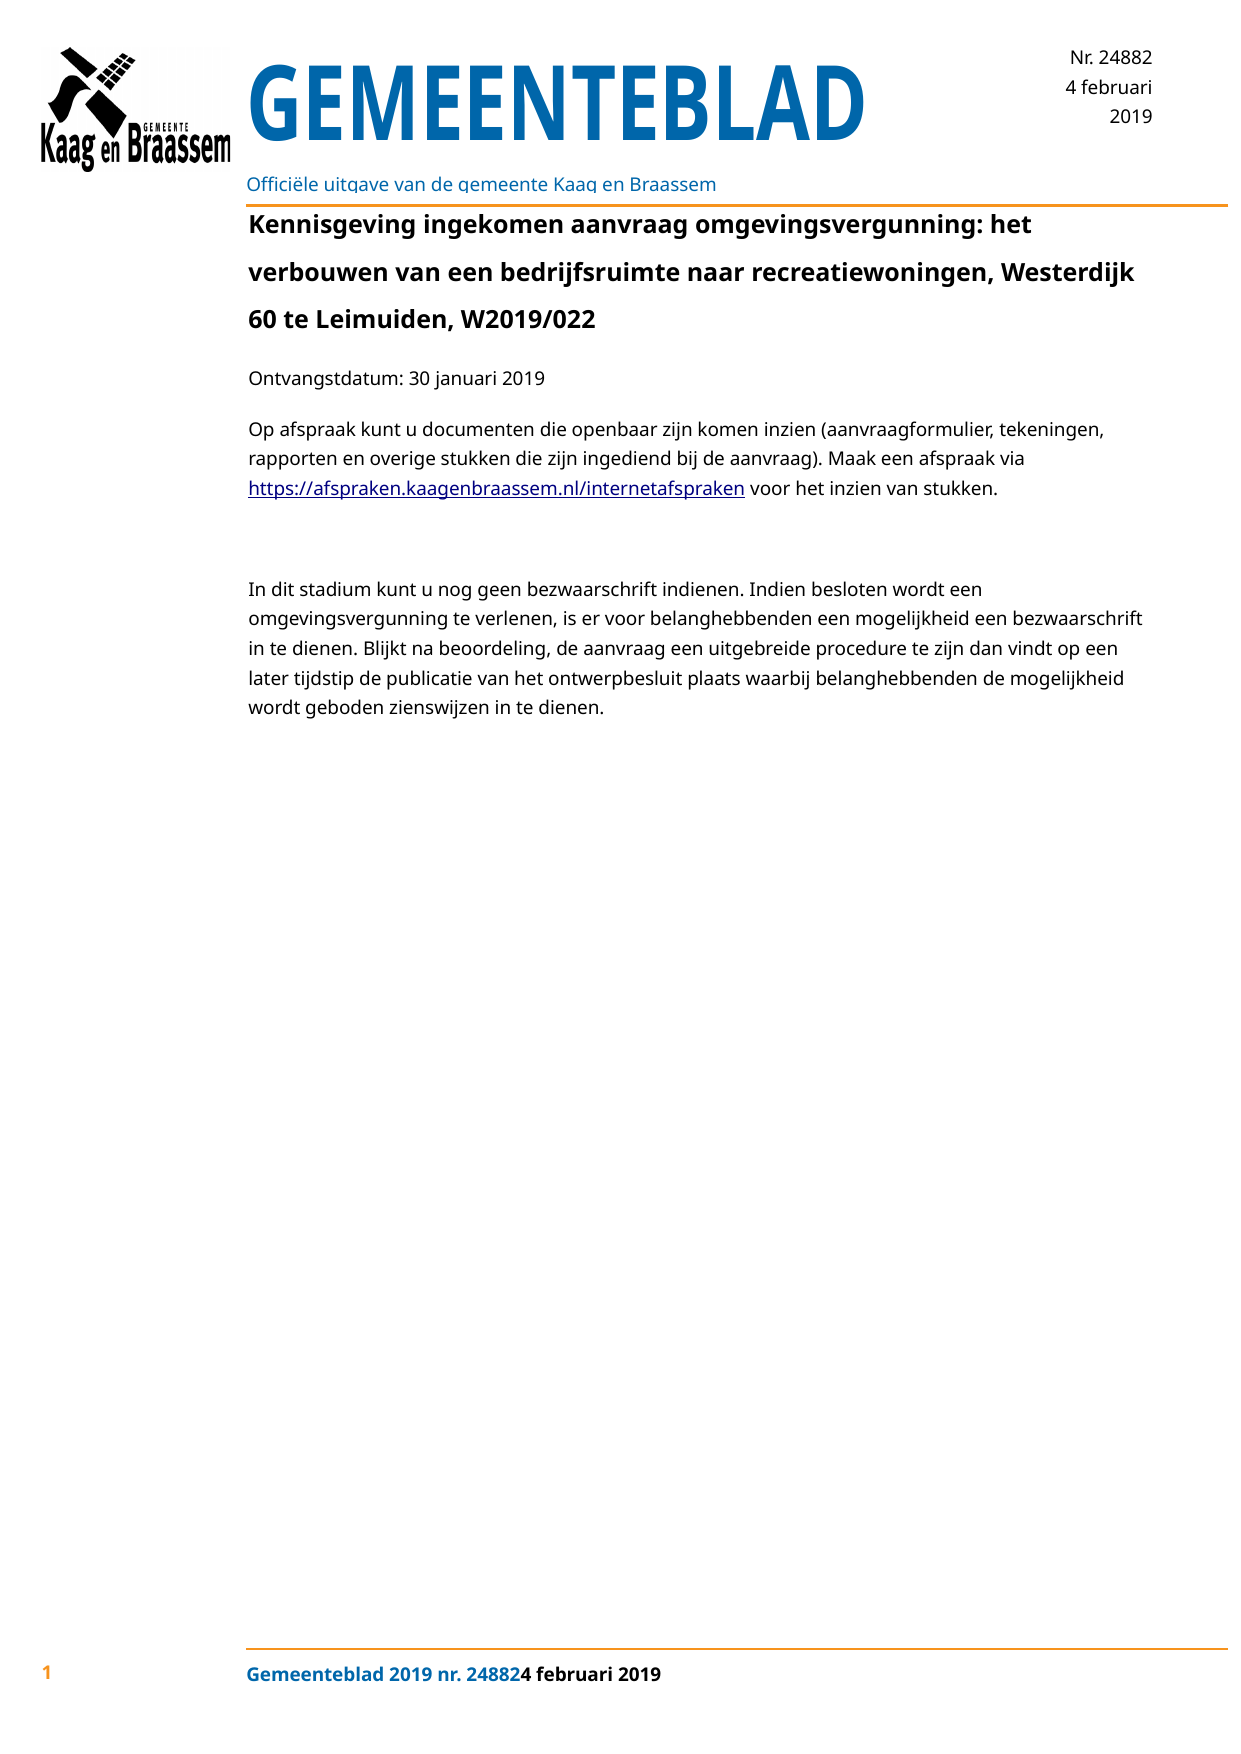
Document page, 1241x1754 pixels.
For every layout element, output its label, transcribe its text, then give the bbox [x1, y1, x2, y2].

text In dit stadium kunt u nog geen bezwaarschrift indienen. Indien besloten wordt een omgevingsvergunning te verlenen, is er voor belanghebbenden een mogelijkheid een bezwaarschrift in te dienen. Blijkt na beoordeling, de aanvraag een uitgebreide procedure te zijn dan vindt op een later tijdstip de publicatie van het ontwerpbesluit plaats waarbij belanghebbenden de mogelijkheid wordt geboden zienswijzen in te dienen. [248, 576, 1152, 720]
text Kennisgeving ingekomen aanvraag omgevingsvergunning: het verbouwen van een bedrijfsruimte naar recreatiewoningen, Westerdijk 60 te Leimuiden, W2019/022 [248, 207, 1152, 336]
text Ontvangstdatum: 30 januari 2019 [248, 366, 1152, 391]
picture [41, 47, 231, 172]
text Op afspraak kunt u documenten die openbaar zijn komen inzien (aanvraagformulier, tekeningen, rapporten en overige stukken die zijn ingediend bij de aanvraag). Maak een afspraak via https://afspraken.kaagenbraassem.nl/internetafspraken voor het inzien van stukken. [248, 416, 1152, 501]
